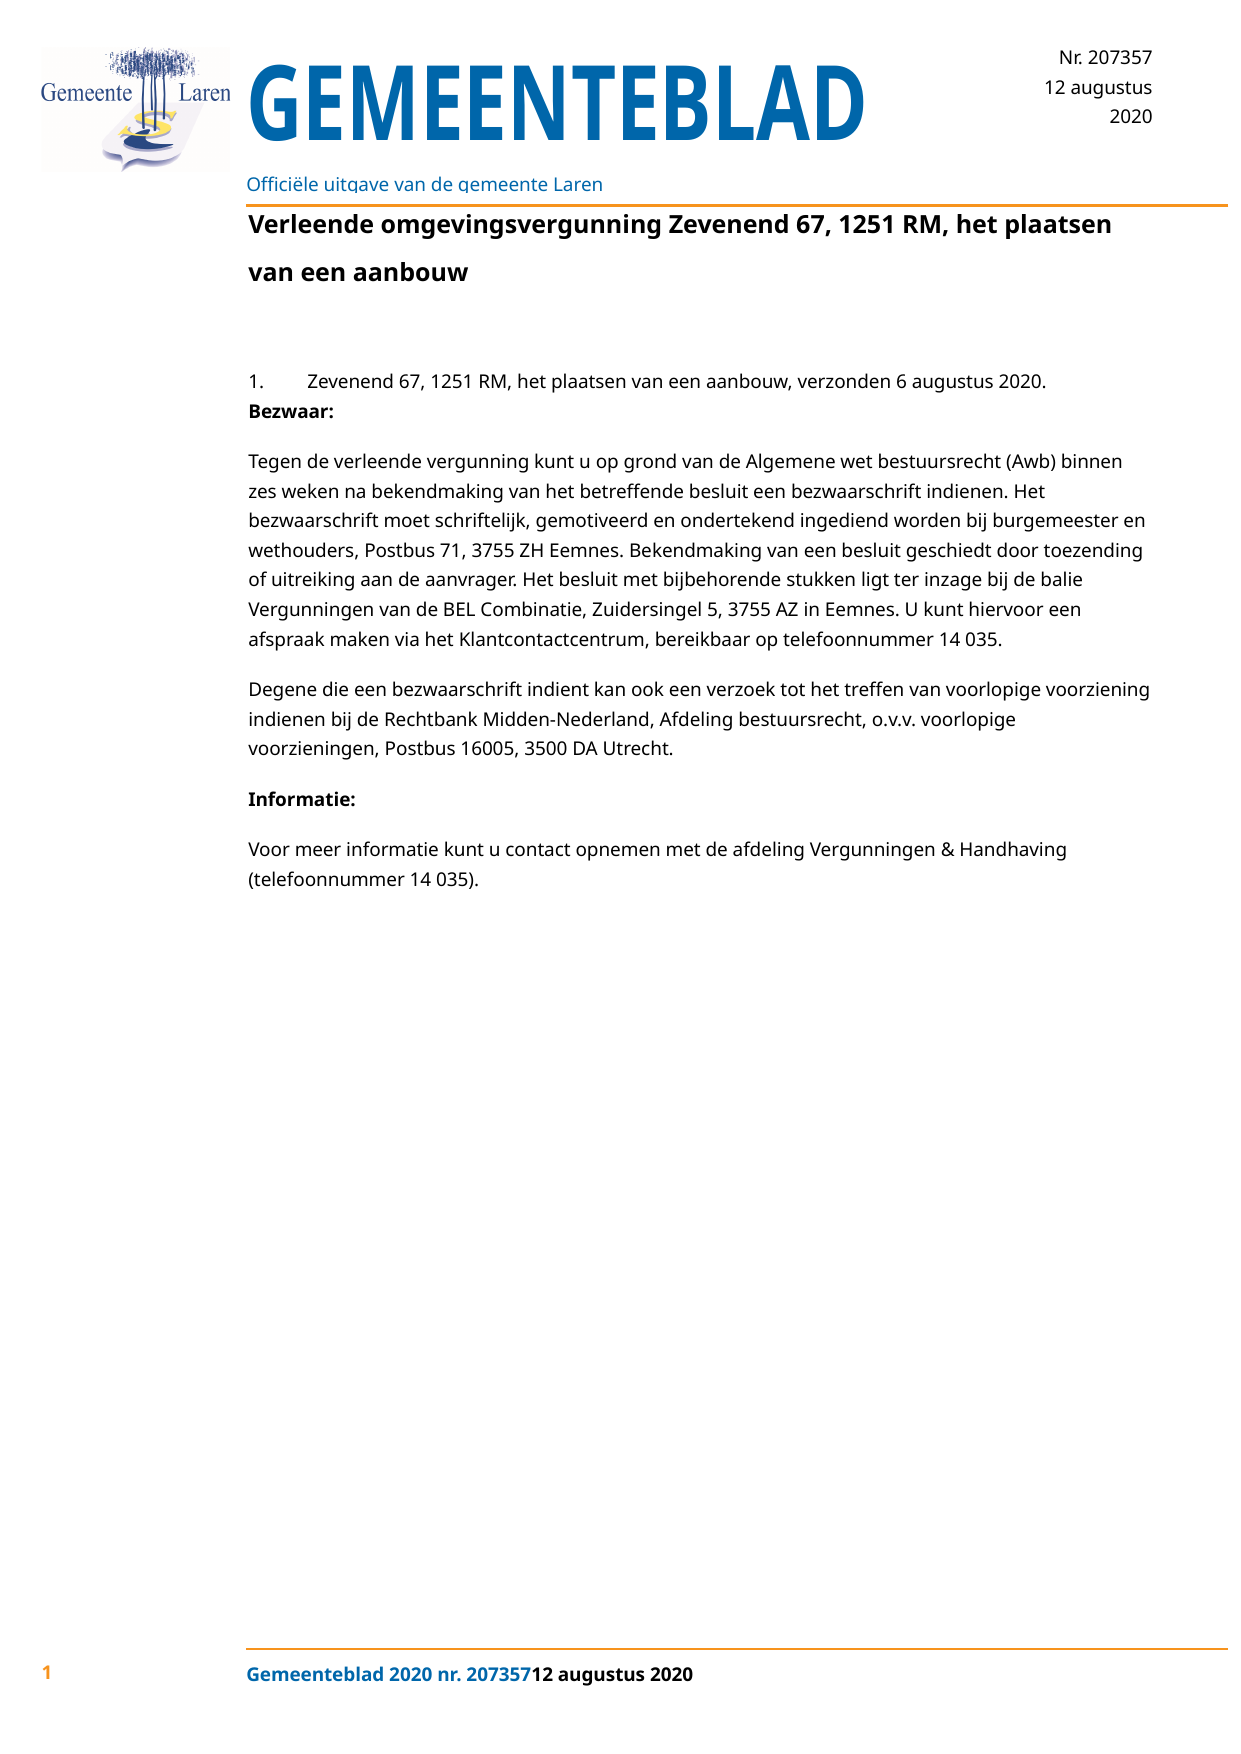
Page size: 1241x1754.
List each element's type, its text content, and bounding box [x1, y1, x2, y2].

text Degene die een bezwaarschrift indient kan ook een verzoek tot het treffen van voorlopige voorziening indienen bij de Rechtbank Midden-Nederland, Afdeling bestuursrecht, o.v.v. voorlopige voorzieningen, Postbus 16005, 3500 DA Utrecht. [248, 676, 1152, 761]
text Voor meer informatie kunt u contact opnemen met de afdeling Vergunningen & Handhaving (telefoonnummer 14 035). [248, 836, 1152, 892]
picture [41, 47, 231, 172]
text Informatie: [248, 786, 1152, 812]
list Zevenend 67, 1251 RM, het plaatsen van een aanbouw, verzonden 6 augustus 2020. [248, 368, 1152, 394]
text Bezwaar: [248, 398, 1152, 424]
text Verleende omgevingsvergunning Zevenend 67, 1251 RM, het plaatsen van een aanbouw [248, 207, 1152, 288]
text Tegen de verleende vergunning kunt u op grond van de Algemene wet bestuursrecht (Awb) binnen zes weken na bekendmaking van het betreffende besluit een bezwaarschrift indienen. Het bezwaarschrift moet schriftelijk, gemotiveerd en ondertekend ingediend worden bij burgemeester en wethouders, Postbus 71, 3755 ZH Eemnes. Bekendmaking van een besluit geschiedt door toezending of uitreiking aan de aanvrager. Het besluit met bijbehorende stukken ligt ter inzage bij de balie Vergunningen van de BEL Combinatie, Zuidersingel 5, 3755 AZ in Eemnes. U kunt hiervoor een afspraak maken via het Klantcontactcentrum, bereikbaar op telefoonnummer 14 035. [248, 448, 1152, 652]
